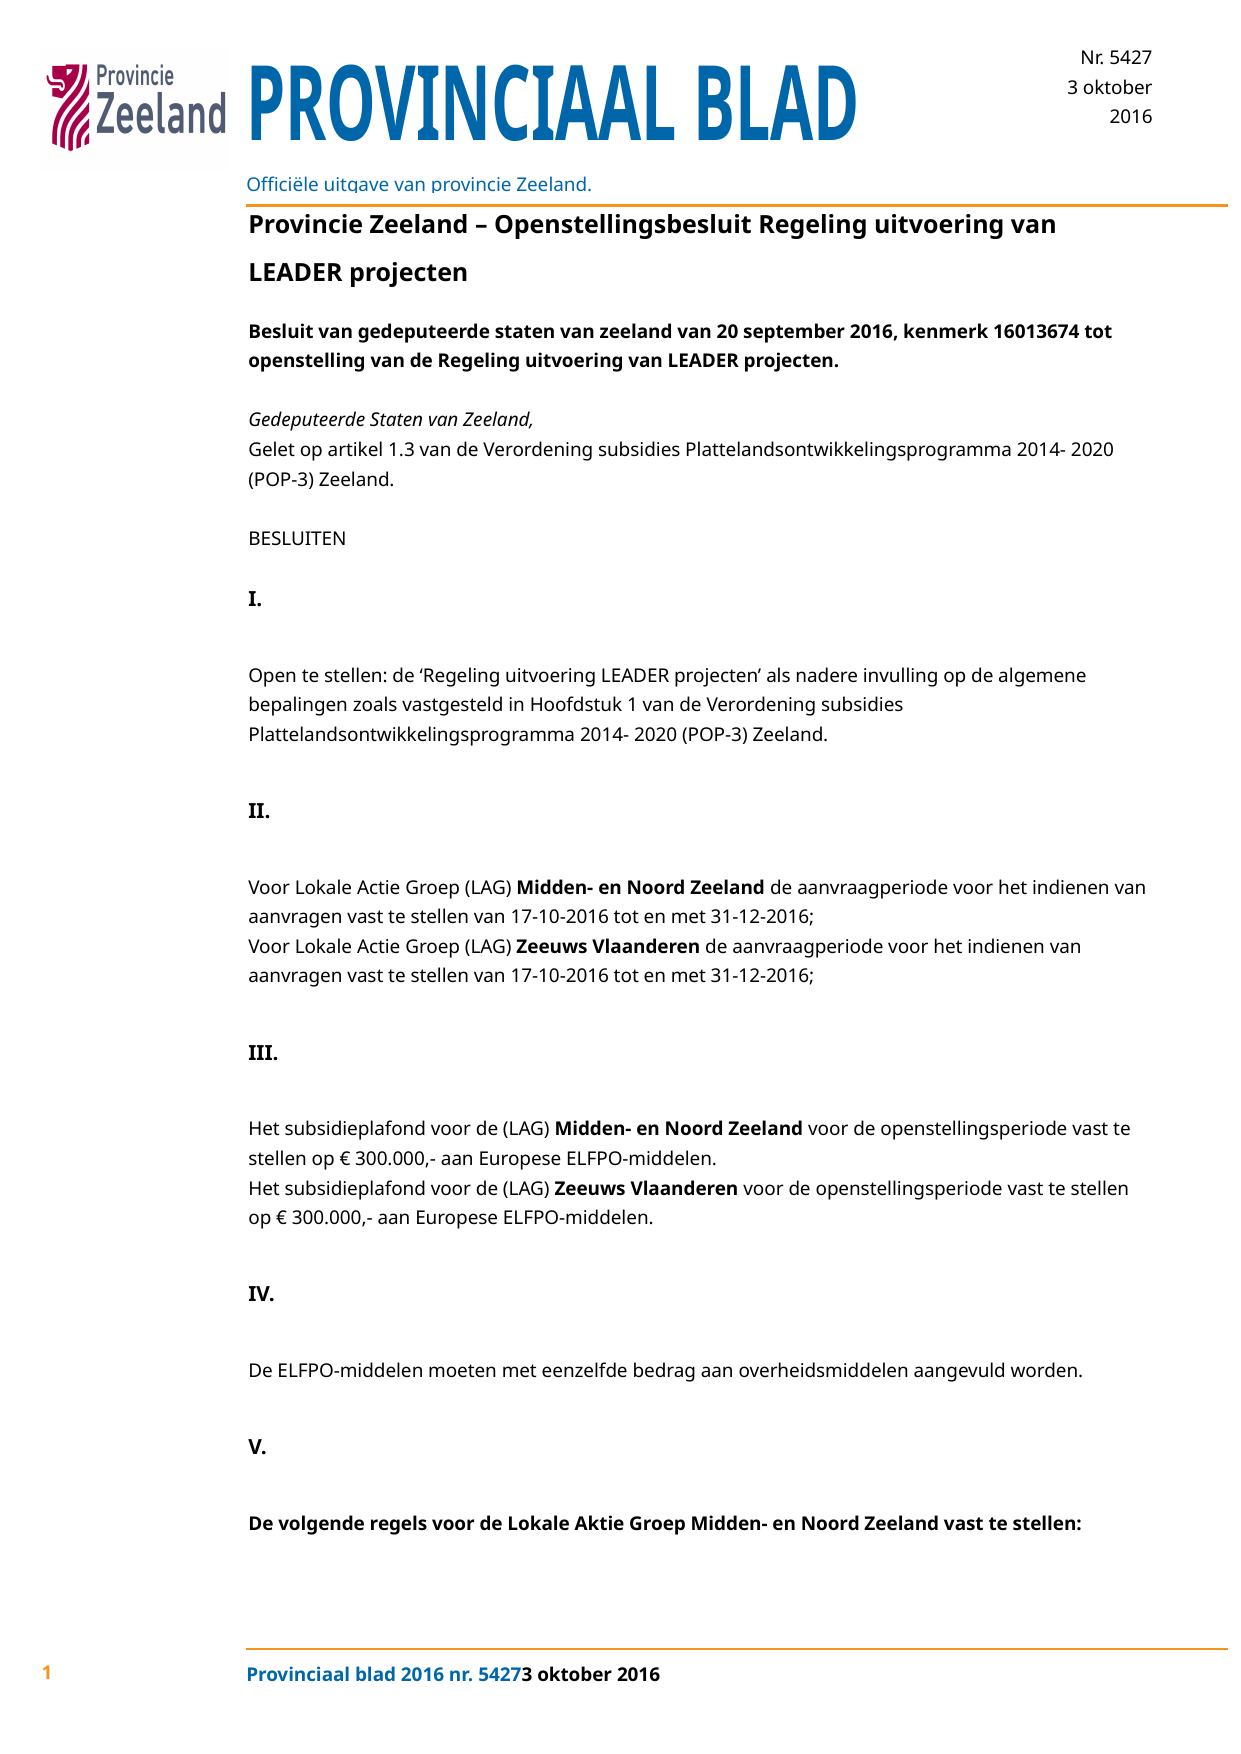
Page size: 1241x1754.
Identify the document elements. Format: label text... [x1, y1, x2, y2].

text Voor Lokale Actie Groep (LAG) Zeeuws Vlaanderen de aanvraagperiode voor het indienen van aanvragen vast te stellen van 17-10-2016 tot en met 31-12-2016; [248, 933, 1152, 988]
text Open te stellen: de ‘Regeling uitvoering LEADER projecten’ als nadere invulling op de algemene bepalingen zoals vastgesteld in Hoofdstuk 1 van de Verordening subsidies Plattelandsontwikkelingsprogramma 2014- 2020 (POP-3) Zeeland. [248, 662, 1152, 747]
text Het subsidieplafond voor de (LAG) Midden- en Noord Zeeland voor de openstellingsperiode vast te stellen op € 300.000,- aan Europese ELFPO-middelen. [248, 1116, 1152, 1171]
text De ELFPO-middelen moeten met eenzelfde bedrag aan overheidsmiddelen aangevuld worden. [248, 1357, 1152, 1383]
picture [41, 47, 231, 172]
text IV. [248, 1279, 1152, 1308]
text Gelet op artikel 1.3 van de Verordening subsidies Plattelandsontwikkelingsprogramma 2014- 2020 (POP-3) Zeeland. [248, 436, 1152, 492]
text Gedeputeerde Staten van Zeeland, [248, 407, 1152, 432]
text III. [248, 1038, 1152, 1066]
text Het subsidieplafond voor de (LAG) Zeeuws Vlaanderen voor de openstellingsperiode vast te stellen op € 300.000,- aan Europese ELFPO-middelen. [248, 1175, 1152, 1230]
text Besluit van gedeputeerde staten van zeeland van 20 september 2016, kenmerk 16013674 tot openstelling van de Regeling uitvoering van LEADER projecten. [248, 318, 1152, 373]
text Provincie Zeeland – Openstellingsbesluit Regeling uitvoering van LEADER projecten [248, 207, 1152, 288]
text II. [248, 796, 1152, 825]
text De volgende regels voor de Lokale Aktie Groep Midden- en Noord Zeeland vast te stellen: [248, 1510, 1152, 1536]
text Voor Lokale Actie Groep (LAG) Midden- en Noord Zeeland de aanvraagperiode voor het indienen van aanvragen vast te stellen van 17-10-2016 tot en met 31-12-2016; [248, 874, 1152, 929]
text BESLUITEN [248, 525, 1152, 551]
text I. [248, 584, 1152, 613]
text V. [248, 1432, 1152, 1461]
